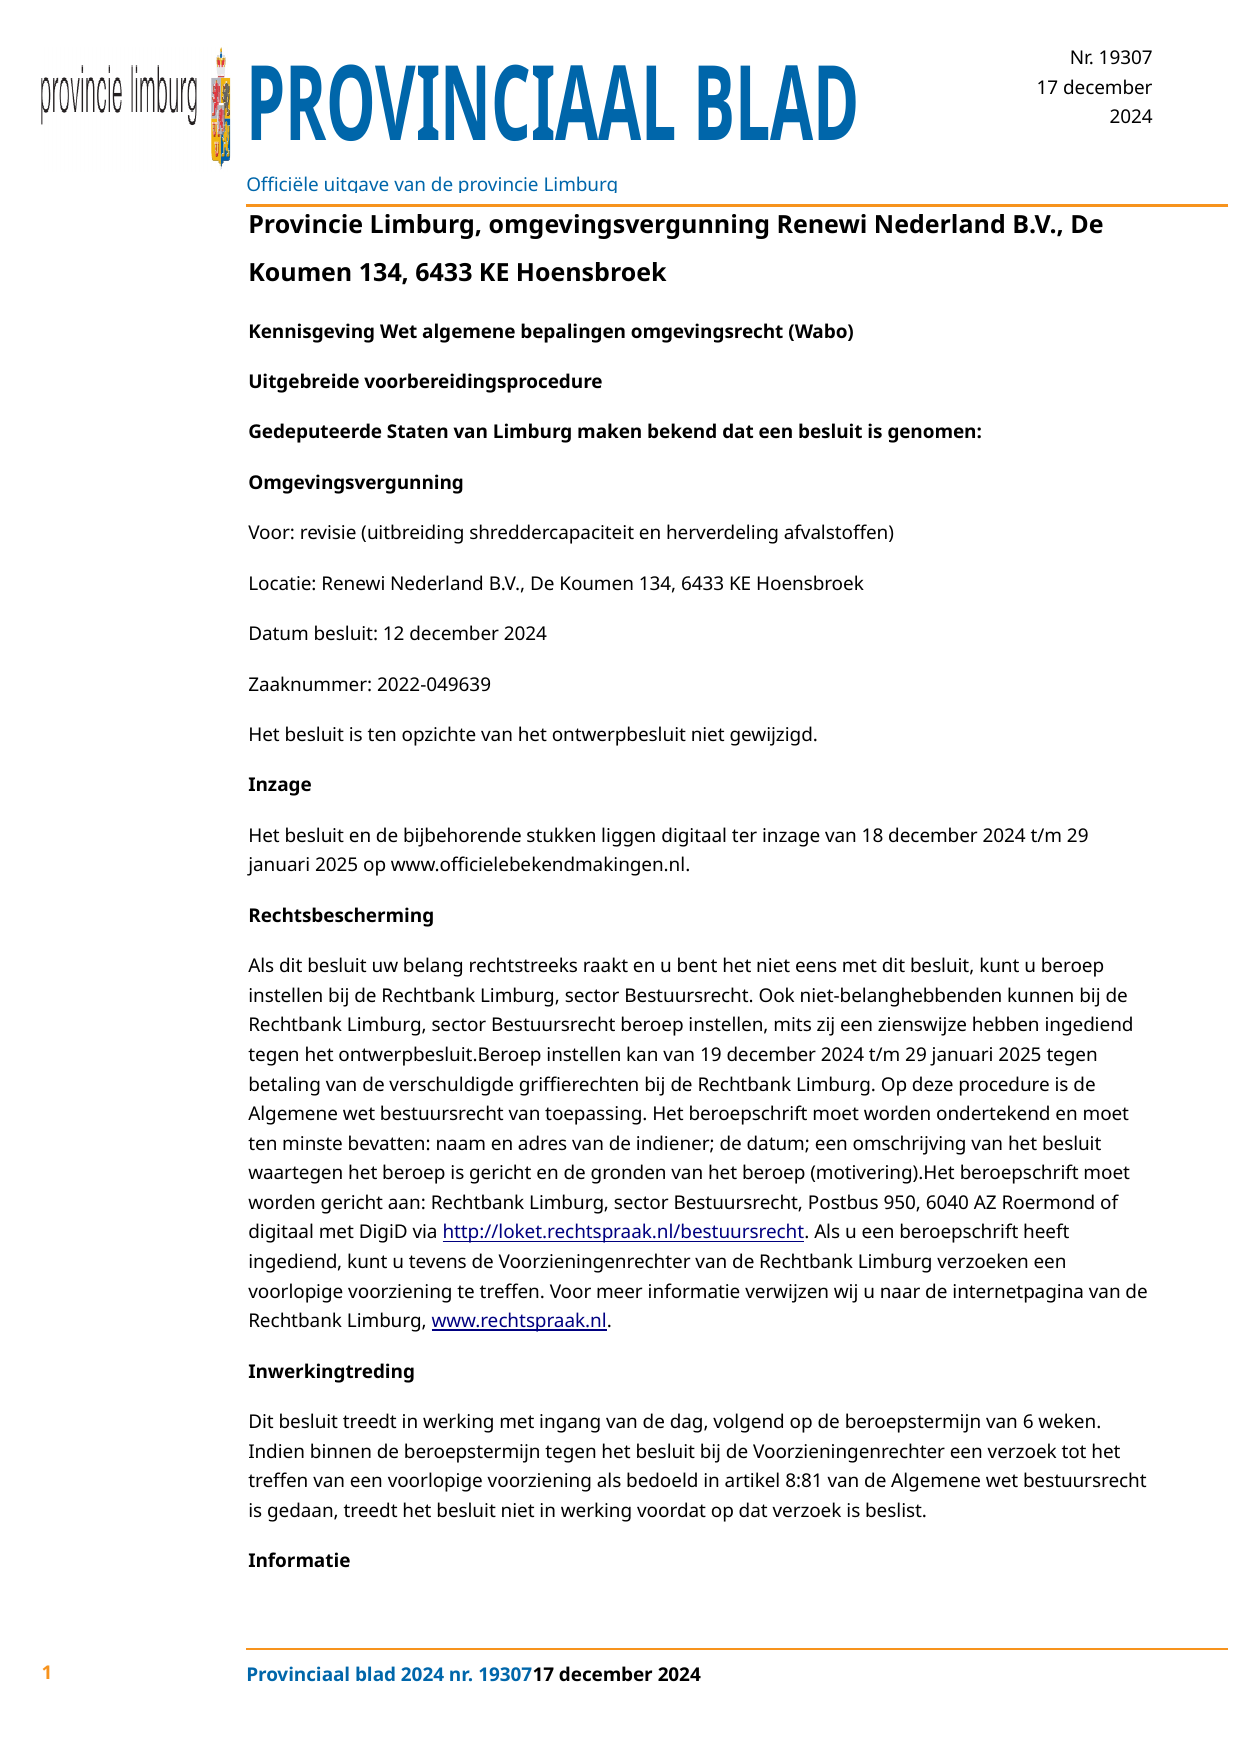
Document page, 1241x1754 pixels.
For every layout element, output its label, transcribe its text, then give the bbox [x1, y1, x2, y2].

text Als dit besluit uw belang rechtstreeks raakt en u bent het niet eens met dit besluit, kunt u beroep instellen bij de Rechtbank Limburg, sector Bestuursrecht. Ook niet-belanghebbenden kunnen bij de Rechtbank Limburg, sector Bestuursrecht beroep instellen, mits zij een zienswijze hebben ingediend tegen het ontwerpbesluit.Beroep instellen kan van 19 december 2024 t/m 29 januari 2025 tegen betaling van de verschuldigde griffierechten bij de Rechtbank Limburg. Op deze procedure is de Algemene wet bestuursrecht van toepassing. Het beroepschrift moet worden ondertekend en moet ten minste bevatten: naam en adres van de indiener; de datum; een omschrijving van het besluit waartegen het beroep is gericht en de gronden van het beroep (motivering).Het beroepschrift moet worden gericht aan: Rechtbank Limburg, sector Bestuursrecht, Postbus 950, 6040 AZ Roermond of digitaal met DigiD via http://loket.rechtspraak.nl/bestuursrecht. Als u een beroepschrift heeft ingediend, kunt u tevens de Voorzieningenrechter van de Rechtbank Limburg verzoeken een voorlopige voorziening te treffen. Voor meer informatie verwijzen wij u naar de internetpagina van de Rechtbank Limburg, www.rechtspraak.nl. [248, 952, 1152, 1333]
text Locatie: Renewi Nederland B.V., De Koumen 134, 6433 KE Hoensbroek [248, 570, 1152, 596]
text Dit besluit treedt in werking met ingang van de dag, volgend op de beroepstermijn van 6 weken. Indien binnen de beroepstermijn tegen het besluit bij de Voorzieningenrechter een verzoek tot het treffen van een voorlopige voorziening als bedoeld in artikel 8:81 van de Algemene wet bestuursrecht is gedaan, treedt het besluit niet in werking voordat op dat verzoek is beslist. [248, 1408, 1152, 1523]
text Het besluit is ten opzichte van het ontwerpbesluit niet gewijzigd. [248, 721, 1152, 747]
text Informatie [248, 1547, 1152, 1573]
text Het besluit en de bijbehorende stukken liggen digitaal ter inzage van 18 december 2024 t/m 29 januari 2025 op www.officielebekendmakingen.nl. [248, 822, 1152, 877]
text Inzage [248, 772, 1152, 797]
text Datum besluit: 12 december 2024 [248, 620, 1152, 646]
text Inwerkingtreding [248, 1358, 1152, 1384]
text Kennisgeving Wet algemene bepalingen omgevingsrecht (Wabo) [248, 318, 1152, 344]
text Omgevingsvergunning [248, 469, 1152, 495]
text Zaaknummer: 2022-049639 [248, 671, 1152, 697]
text Gedeputeerde Staten van Limburg maken bekend dat een besluit is genomen: [248, 419, 1152, 444]
text Voor: revisie (uitbreiding shreddercapaciteit en herverdeling afvalstoffen) [248, 519, 1152, 545]
picture [41, 47, 231, 172]
text Provincie Limburg, omgevingsvergunning Renewi Nederland B.V., De Koumen 134, 6433 KE Hoensbroek [248, 207, 1152, 288]
text Uitgebreide voorbereidingsprocedure [248, 368, 1152, 394]
text Rechtsbescherming [248, 902, 1152, 928]
